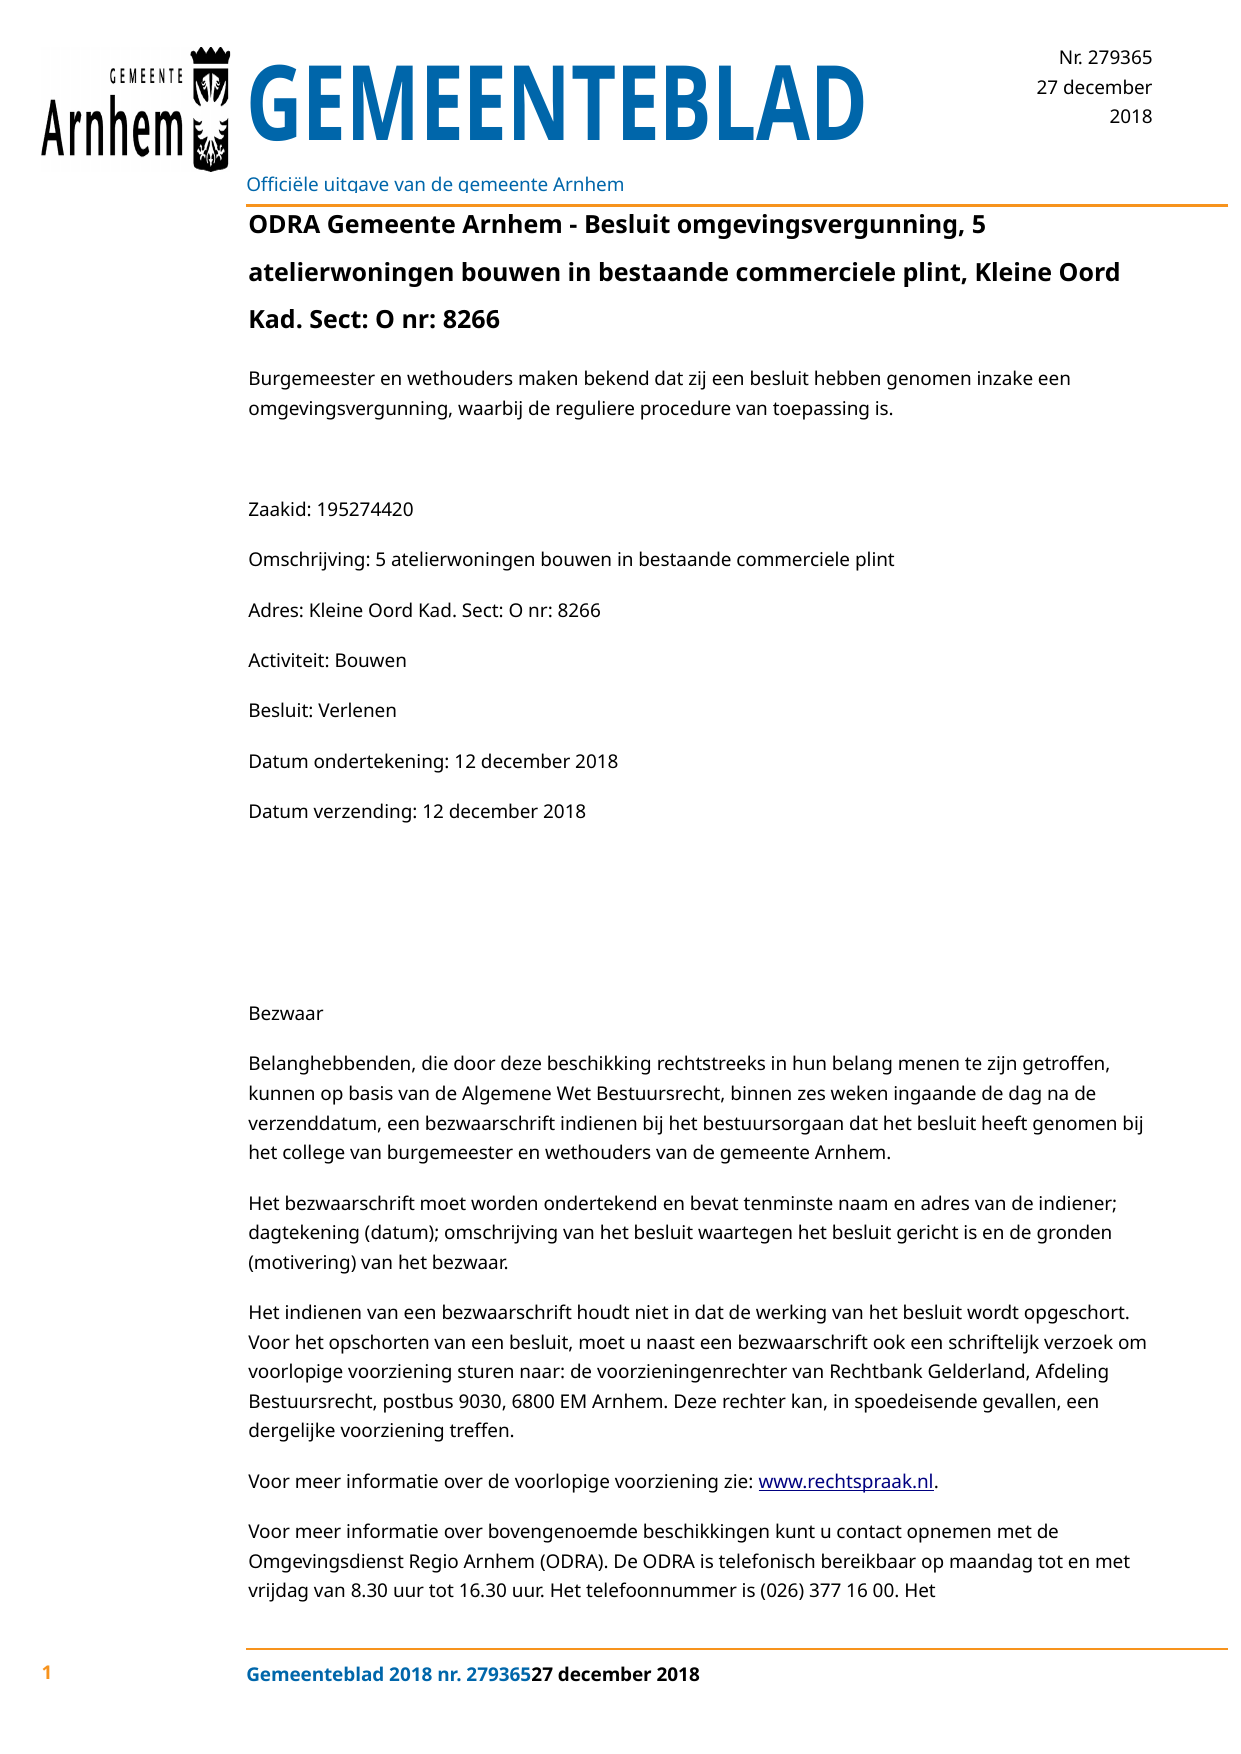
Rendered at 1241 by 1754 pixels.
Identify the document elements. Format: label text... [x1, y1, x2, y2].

picture [41, 47, 231, 172]
text ODRA Gemeente Arnhem - Besluit omgevingsvergunning, 5 atelierwoningen bouwen in bestaande commerciele plint, Kleine Oord Kad. Sect: O nr: 8266 [248, 207, 1152, 336]
text Voor meer informatie over de voorlopige voorziening zie: www.rechtspraak.nl. [248, 1468, 1152, 1494]
text Zaakid: 195274420 [248, 496, 1152, 522]
text Het bezwaarschrift moet worden ondertekend en bevat tenminste naam en adres van de indiener; dagtekening (datum); omschrijving van het besluit waartegen het besluit gericht is en de gronden (motivering) van het bezwaar. [248, 1190, 1152, 1274]
text Belanghebbenden, die door deze beschikking rechtstreeks in hun belang menen te zijn getroffen, kunnen op basis van de Algemene Wet Bestuursrecht, binnen zes weken ingaande de dag na de verzenddatum, een bezwaarschrift indienen bij het bestuursorgaan dat het besluit heeft genomen bij het college van burgemeester en wethouders van de gemeente Arnhem. [248, 1051, 1152, 1165]
text Datum verzending: 12 december 2018 [248, 798, 1152, 824]
text Activiteit: Bouwen [248, 647, 1152, 673]
text Burgemeester en wethouders maken bekend dat zij een besluit hebben genomen inzake een omgevingsvergunning, waarbij de reguliere procedure van toepassing is. [248, 366, 1152, 421]
text Datum ondertekening: 12 december 2018 [248, 748, 1152, 774]
text Omschrijving: 5 atelierwoningen bouwen in bestaande commerciele plint [248, 546, 1152, 572]
text Het indienen van een bezwaarschrift houdt niet in dat de werking van het besluit wordt opgeschort. Voor het opschorten van een besluit, moet u naast een bezwaarschrift ook een schriftelijk verzoek om voorlopige voorziening sturen naar: de voorzieningenrechter van Rechtbank Gelderland, Afdeling Bestuursrecht, postbus 9030, 6800 EM Arnhem. Deze rechter kan, in spoedeisende gevallen, een dergelijke voorziening treffen. [248, 1299, 1152, 1443]
text Besluit: Verlenen [248, 698, 1152, 723]
text Voor meer informatie over bovengenoemde beschikkingen kunt u contact opnemen met de Omgevingsdienst Regio Arnhem (ODRA). De ODRA is telefonisch bereikbaar op maandag tot en met vrijdag van 8.30 uur tot 16.30 uur. Het telefoonnummer is (026) 377 16 00. Het [248, 1518, 1152, 1603]
text Bezwaar [248, 1000, 1152, 1026]
text Adres: Kleine Oord Kad. Sect: O nr: 8266 [248, 597, 1152, 622]
